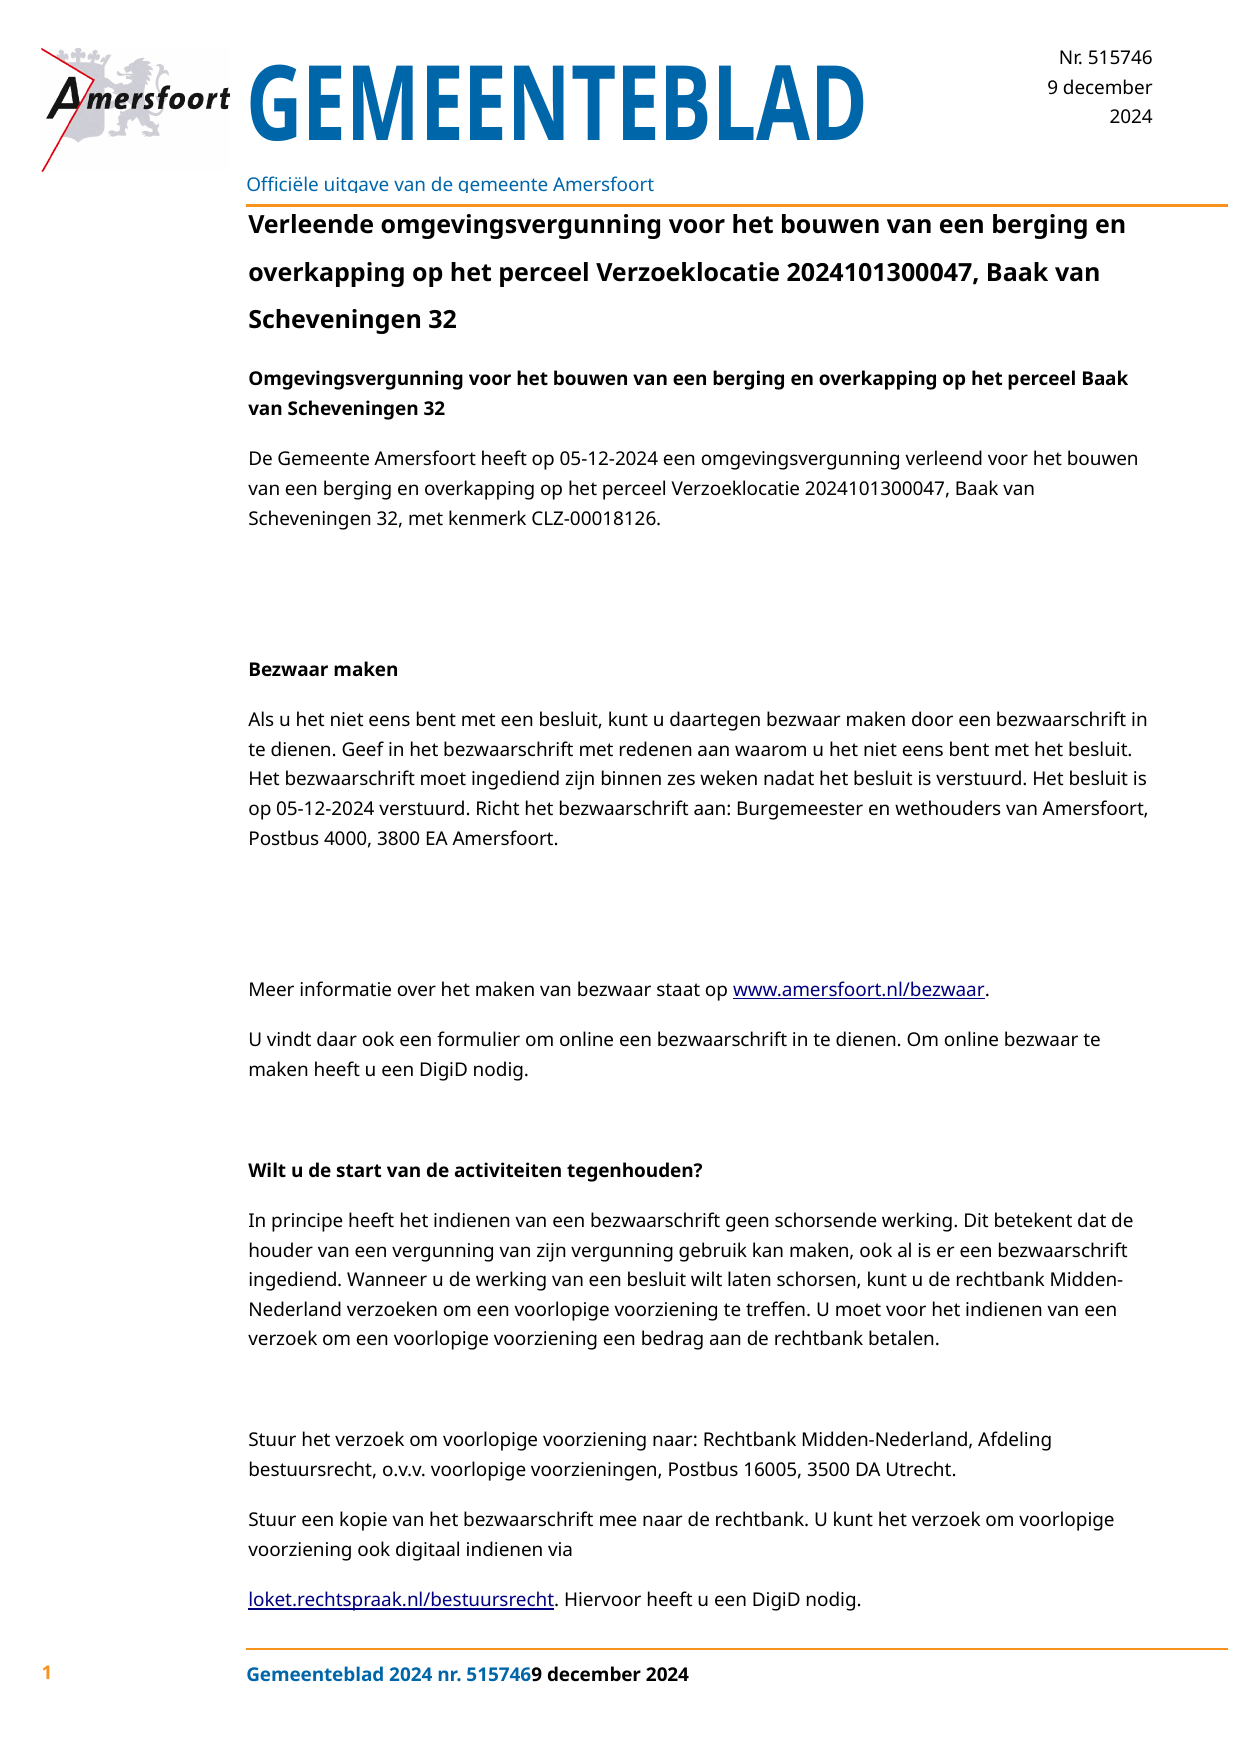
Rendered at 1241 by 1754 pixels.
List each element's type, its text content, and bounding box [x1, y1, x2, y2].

text Meer informatie over het maken van bezwaar staat op www.amersfoort.nl/bezwaar. [248, 976, 1152, 1002]
text Verleende omgevingsvergunning voor het bouwen van een berging en overkapping op het perceel Verzoeklocatie 2024101300047, Baak van Scheveningen 32 [248, 207, 1152, 336]
text Stuur het verzoek om voorlopige voorziening naar: Rechtbank Midden-Nederland, Afdeling bestuursrecht, o.v.v. voorlopige voorzieningen, Postbus 16005, 3500 DA Utrecht. [248, 1426, 1152, 1482]
text In principe heeft het indienen van een bezwaarschrift geen schorsende werking. Dit betekent dat de houder van een vergunning van zijn vergunning gebruik kan maken, ook al is er een bezwaarschrift ingediend. Wanneer u de werking van een besluit wilt laten schorsen, kunt u de rechtbank Midden-Nederland verzoeken om een voorlopige voorziening te treffen. U moet voor het indienen van een verzoek om een voorlopige voorziening een bedrag aan de rechtbank betalen. [248, 1207, 1152, 1351]
text U vindt daar ook een formulier om online een bezwaarschrift in te dienen. Om online bezwaar te maken heeft u een DigiD nodig. [248, 1026, 1152, 1082]
text loket.rechtspraak.nl/bestuursrecht. Hiervoor heeft u een DigiD nodig. [248, 1586, 1152, 1612]
text Bezwaar maken [248, 656, 1152, 682]
text De Gemeente Amersfoort heeft op 05-12-2024 een omgevingsvergunning verleend voor het bouwen van een berging en overkapping op het perceel Verzoeklocatie 2024101300047, Baak van Scheveningen 32, met kenmerk CLZ-00018126. [248, 446, 1152, 530]
text Stuur een kopie van het bezwaarschrift mee naar de rechtbank. U kunt het verzoek om voorlopige voorziening ook digitaal indienen via [248, 1506, 1152, 1562]
text Wilt u de start van de activiteiten tegenhouden? [248, 1157, 1152, 1182]
picture [41, 47, 231, 172]
text Omgevingsvergunning voor het bouwen van een berging en overkapping op het perceel Baak van Scheveningen 32 [248, 366, 1152, 421]
text Als u het niet eens bent met een besluit, kunt u daartegen bezwaar maken door een bezwaarschrift in te dienen. Geef in het bezwaarschrift met redenen aan waarom u het niet eens bent met het besluit. Het bezwaarschrift moet ingediend zijn binnen zes weken nadat het besluit is verstuurd. Het besluit is op 05-12-2024 verstuurd. Richt het bezwaarschrift aan: Burgemeester en wethouders van Amersfoort, Postbus 4000, 3800 EA Amersfoort. [248, 706, 1152, 850]
